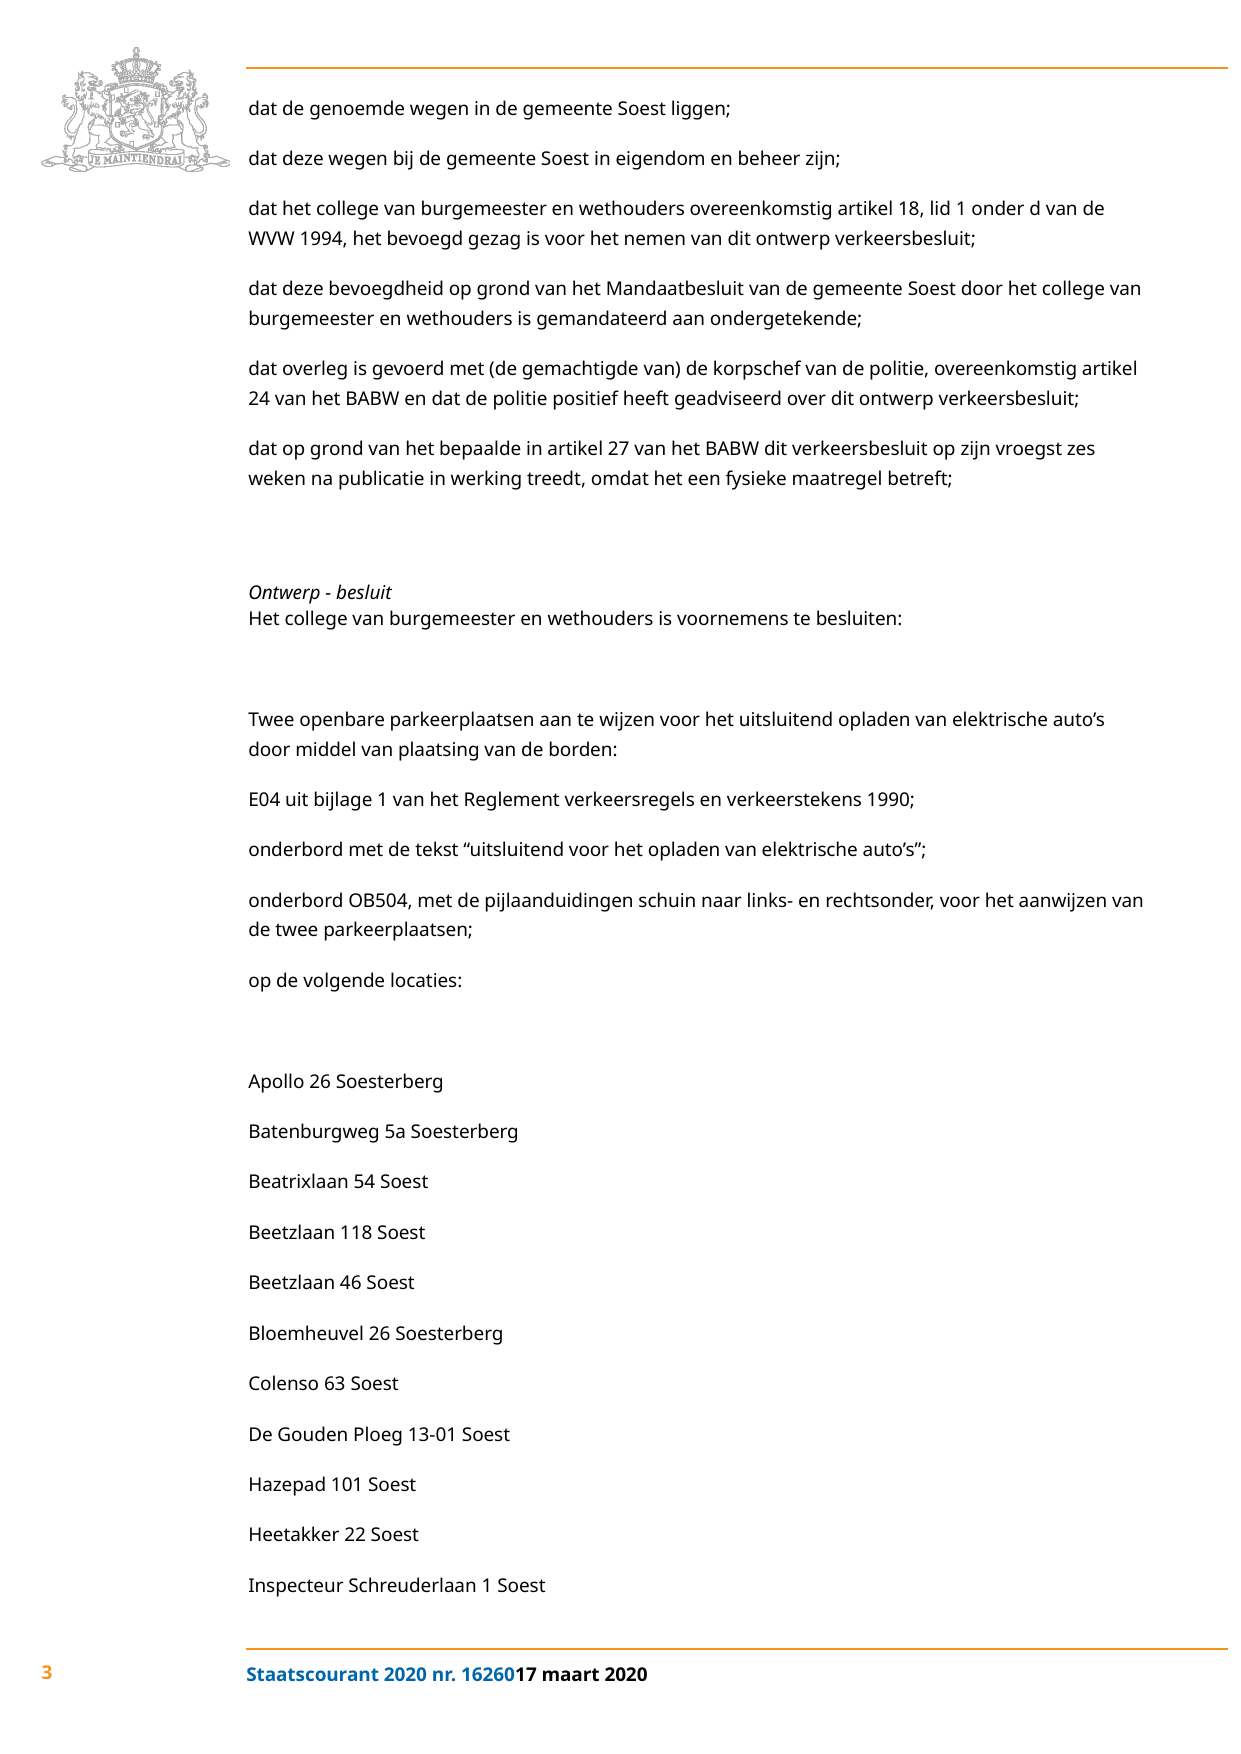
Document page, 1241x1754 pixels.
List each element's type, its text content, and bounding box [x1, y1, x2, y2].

text Batenburgweg 5a Soesterberg [248, 1118, 1152, 1144]
text dat deze wegen bij de gemeente Soest in eigendom en beheer zijn; [248, 145, 1152, 171]
text Het college van burgemeester en wethouders is voornemens te besluiten: [248, 605, 1152, 631]
text dat deze bevoegdheid op grond van het Mandaatbesluit van de gemeente Soest door het college van burgemeester en wethouders is gemandateerd aan ondergetekende; [248, 276, 1152, 331]
text E04 uit bijlage 1 van het Reglement verkeersregels en verkeerstekens 1990; [248, 786, 1152, 812]
text Twee openbare parkeerplaatsen aan te wijzen voor het uitsluitend opladen van elektrische auto’s door middel van plaatsing van de borden: [248, 706, 1152, 761]
text Beetzlaan 46 Soest [248, 1269, 1152, 1295]
text Heetakker 22 Soest [248, 1522, 1152, 1547]
text dat de genoemde wegen in de gemeente Soest liggen; [248, 95, 1152, 121]
text op de volgende locaties: [248, 967, 1152, 993]
text Beetzlaan 118 Soest [248, 1219, 1152, 1245]
text De Gouden Ploeg 13-01 Soest [248, 1421, 1152, 1446]
text onderbord met de tekst “uitsluitend voor het opladen van elektrische auto’s”; [248, 837, 1152, 862]
text Beatrixlaan 54 Soest [248, 1169, 1152, 1194]
text Bloemheuvel 26 Soesterberg [248, 1320, 1152, 1346]
text Colenso 63 Soest [248, 1370, 1152, 1396]
text Inspecteur Schreuderlaan 1 Soest [248, 1572, 1152, 1598]
picture [41, 47, 231, 172]
text dat op grond van het bepaalde in artikel 27 van het BABW dit verkeersbesluit op zijn vroegst zes weken na publicatie in werking treedt, omdat het een fysieke maatregel betreft; [248, 436, 1152, 491]
text Hazepad 101 Soest [248, 1471, 1152, 1497]
text dat het college van burgemeester en wethouders overeenkomstig artikel 18, lid 1 onder d van de WVW 1994, het bevoegd gezag is voor het nemen van dit ontwerp verkeersbesluit; [248, 196, 1152, 251]
text Apollo 26 Soesterberg [248, 1068, 1152, 1093]
text Ontwerp - besluit [248, 579, 1152, 605]
text dat overleg is gevoerd met (de gemachtigde van) de korpschef van de politie, overeenkomstig artikel 24 van het BABW en dat de politie positief heeft geadviseerd over dit ontwerp verkeersbesluit; [248, 356, 1152, 411]
text onderbord OB504, met de pijlaanduidingen schuin naar links- en rechtsonder, voor het aanwijzen van de twee parkeerplaatsen; [248, 887, 1152, 942]
